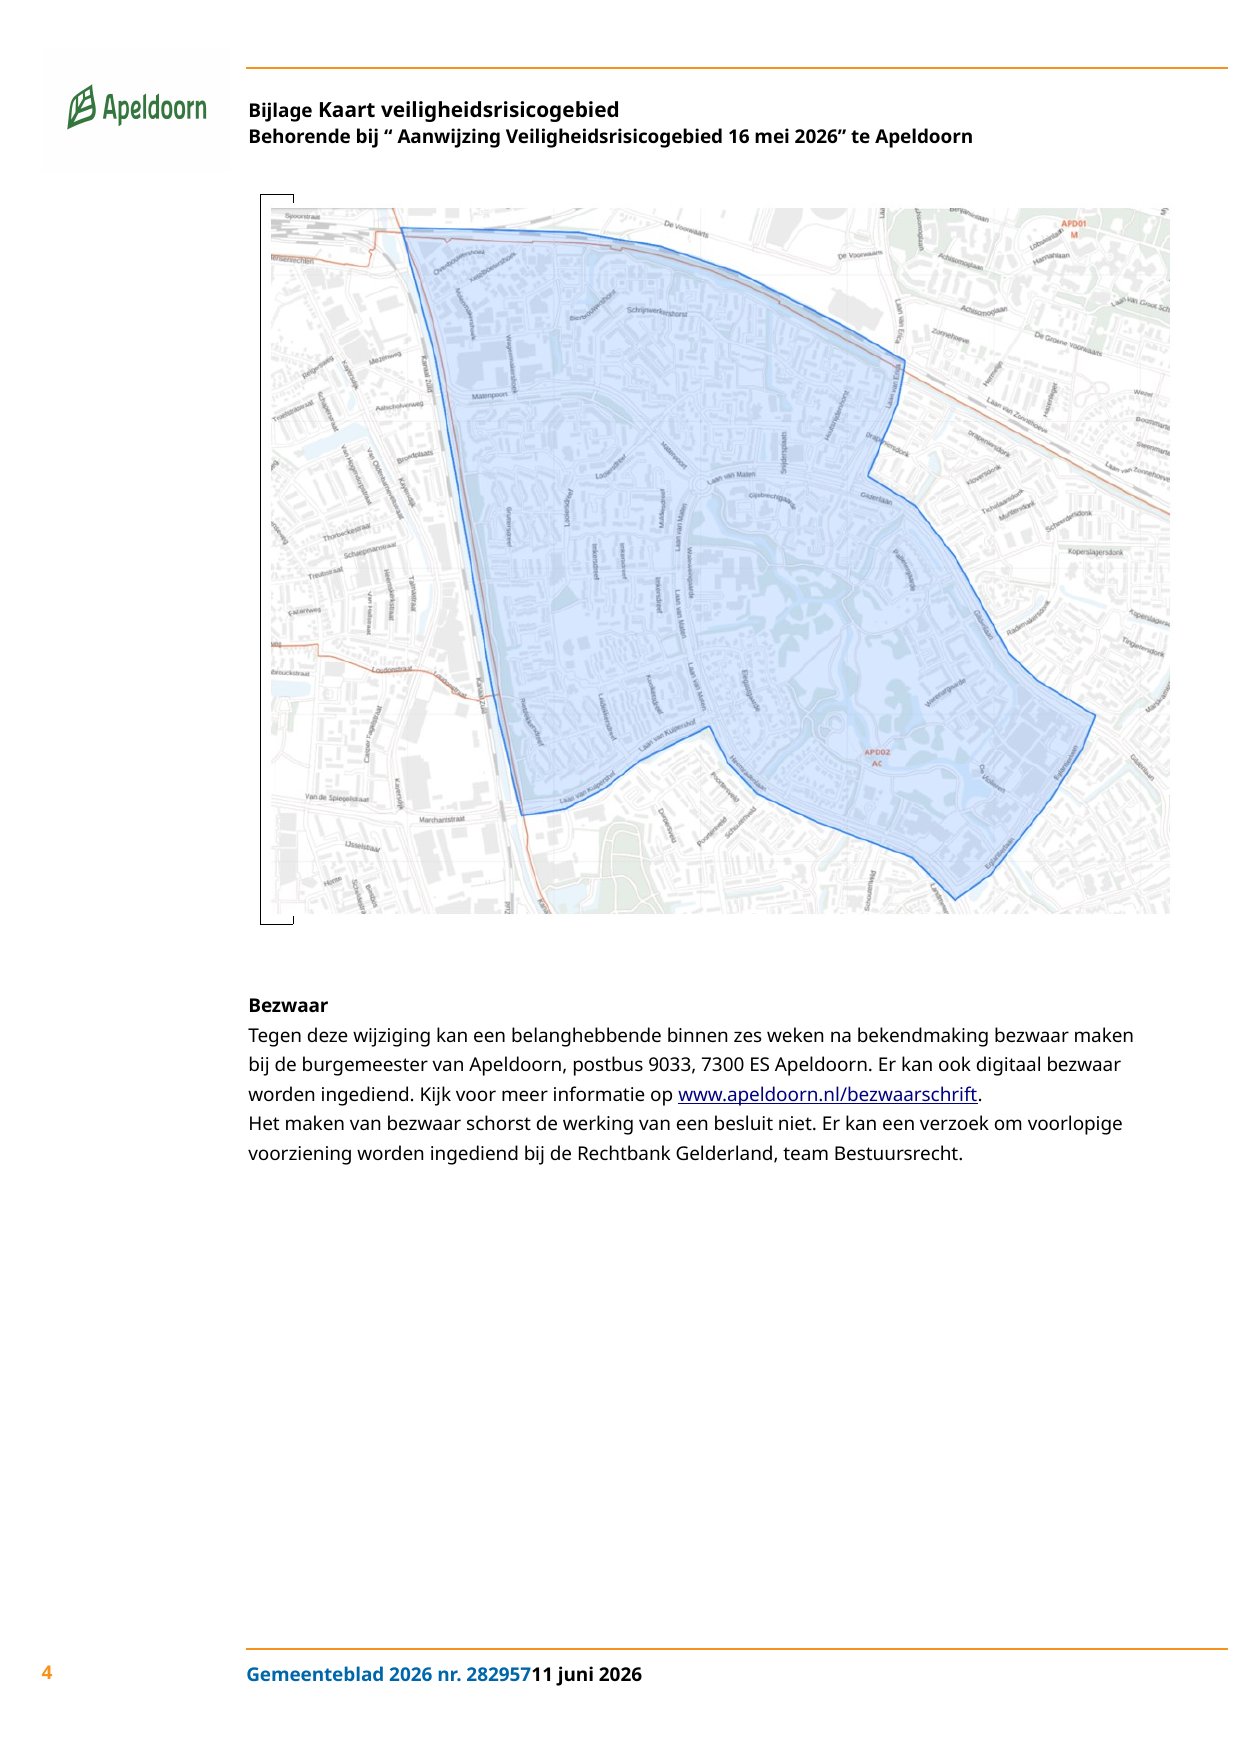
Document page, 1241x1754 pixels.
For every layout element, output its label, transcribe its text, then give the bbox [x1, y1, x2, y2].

text Het maken van bezwaar schorst de werking van een besluit niet. Er kan een verzoek om voorlopige voorziening worden ingediend bij de Rechtbank Gelderland, team Bestuursrecht. [248, 1111, 1152, 1166]
picture [268, 203, 1173, 916]
text Bezwaar [248, 992, 1152, 1018]
text Tegen deze wijziging kan een belanghebbende binnen zes weken na bekendmaking bezwaar maken bij de burgemeester van Apeldoorn, postbus 9033, 7300 ES Apeldoorn. Er kan ook digitaal bezwaar worden ingediend. Kijk voor meer informatie op www.apeldoorn.nl/bezwaarschrift. [248, 1022, 1152, 1107]
text Behorende bij “ Aanwijzing Veiligheidsrisicogebied 16 mei 2026” te Apeldoorn [248, 123, 1152, 149]
text Bijlage Kaart veiligheidsrisicogebied [248, 95, 1152, 123]
picture [41, 47, 231, 172]
